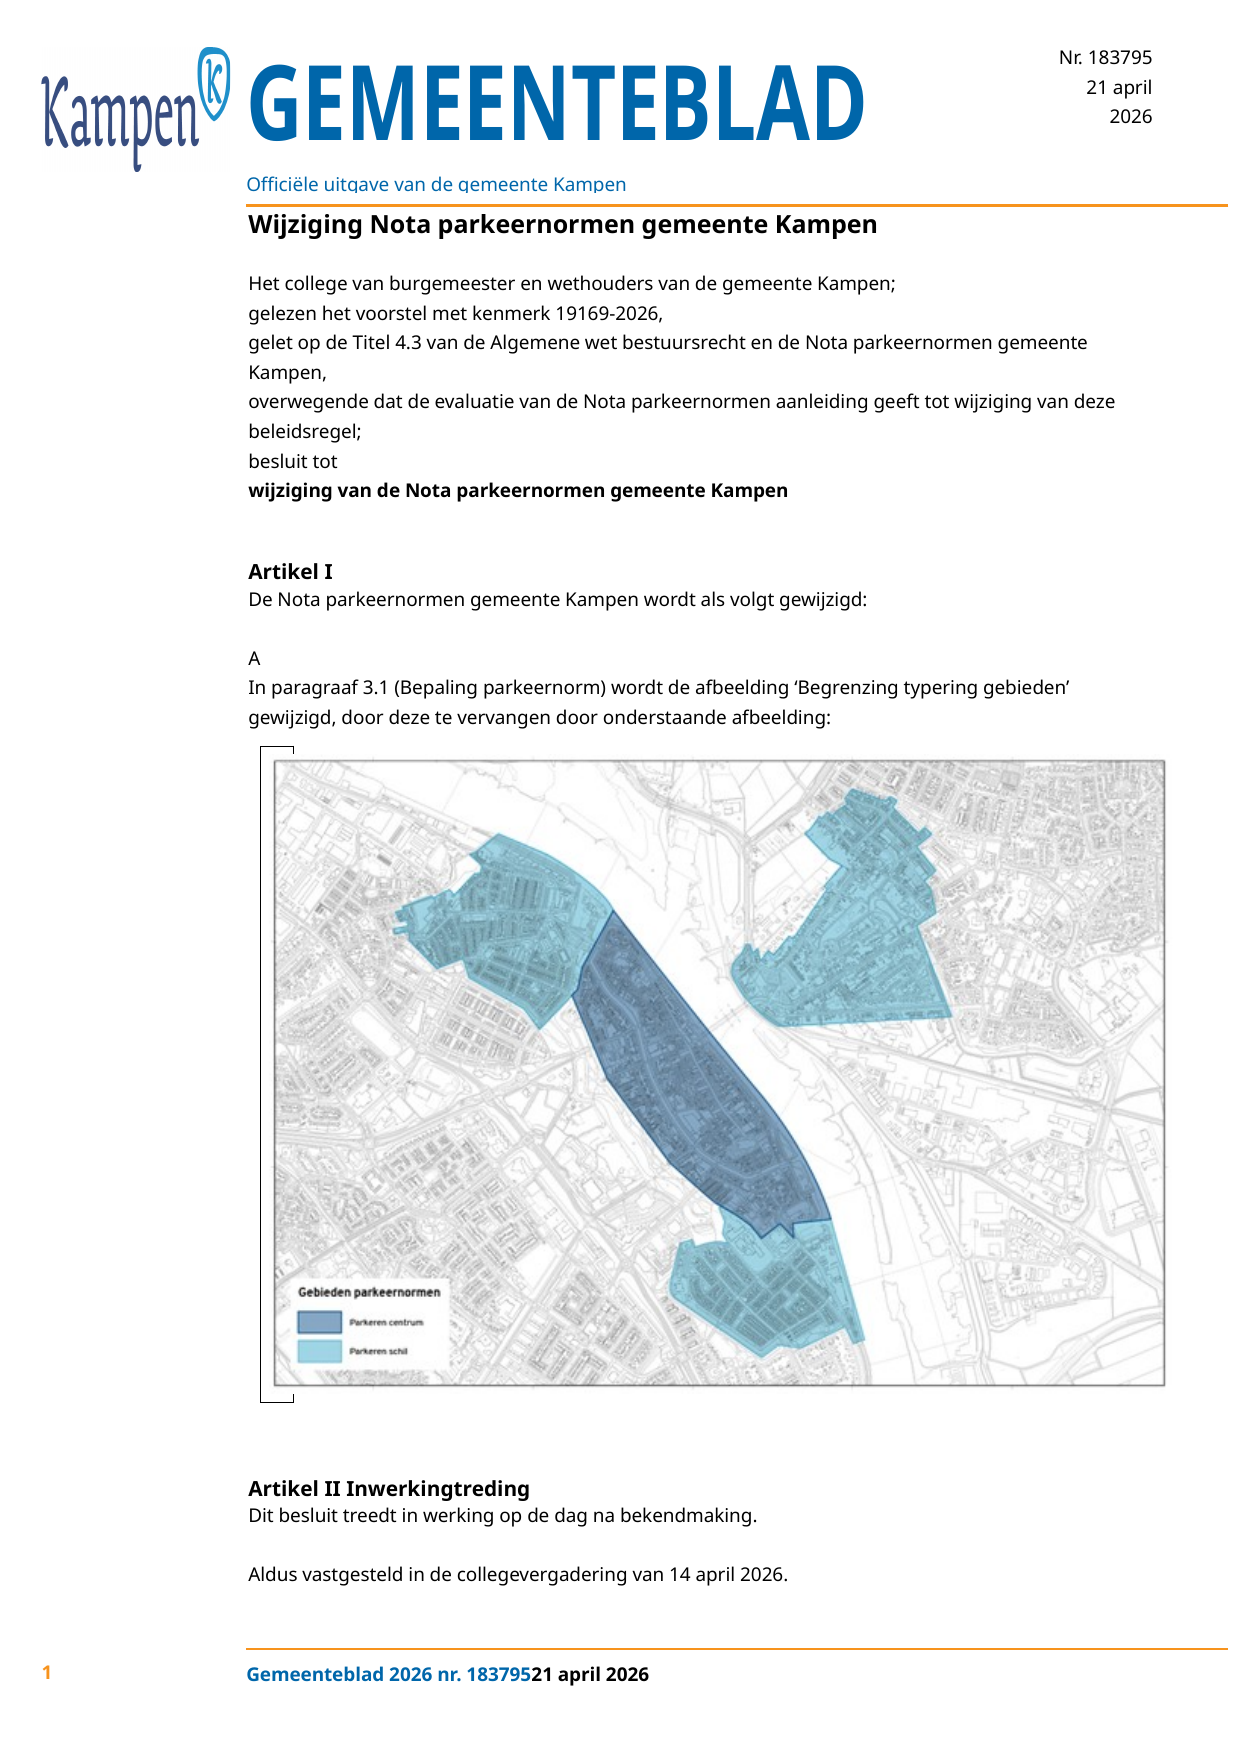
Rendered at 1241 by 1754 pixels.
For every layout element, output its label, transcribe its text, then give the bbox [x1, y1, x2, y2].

picture [268, 754, 1173, 1394]
text wijziging van de Nota parkeernormen gemeente Kampen [248, 477, 1152, 503]
text overwegende dat de evaluatie van de Nota parkeernormen aanleiding geeft tot wijziging van deze beleidsregel; [248, 389, 1152, 444]
text Artikel II Inwerkingtreding [248, 1474, 1152, 1502]
text De Nota parkeernormen gemeente Kampen wordt als volgt gewijzigd: [248, 586, 1152, 612]
text Aldus vastgesteld in de collegevergadering van 14 april 2026. [248, 1562, 1152, 1587]
text A [248, 645, 1152, 671]
text Dit besluit treedt in werking op de dag na bekendmaking. [248, 1502, 1152, 1528]
text Artikel I [248, 557, 1152, 586]
text gelezen het voorstel met kenmerk 19169-2026, [248, 300, 1152, 326]
text besluit tot [248, 448, 1152, 473]
text In paragraaf 3.1 (Bepaling parkeernorm) wordt de afbeelding ‘Begrenzing typering gebieden’ gewijzigd, door deze te vervangen door onderstaande afbeelding: [248, 674, 1152, 730]
picture [41, 47, 231, 172]
text gelet op de Titel 4.3 van de Algemene wet bestuursrecht en de Nota parkeernormen gemeente Kampen, [248, 329, 1152, 385]
text Wijziging Nota parkeernormen gemeente Kampen [248, 207, 1152, 241]
text Het college van burgemeester en wethouders van de gemeente Kampen; [248, 270, 1152, 296]
